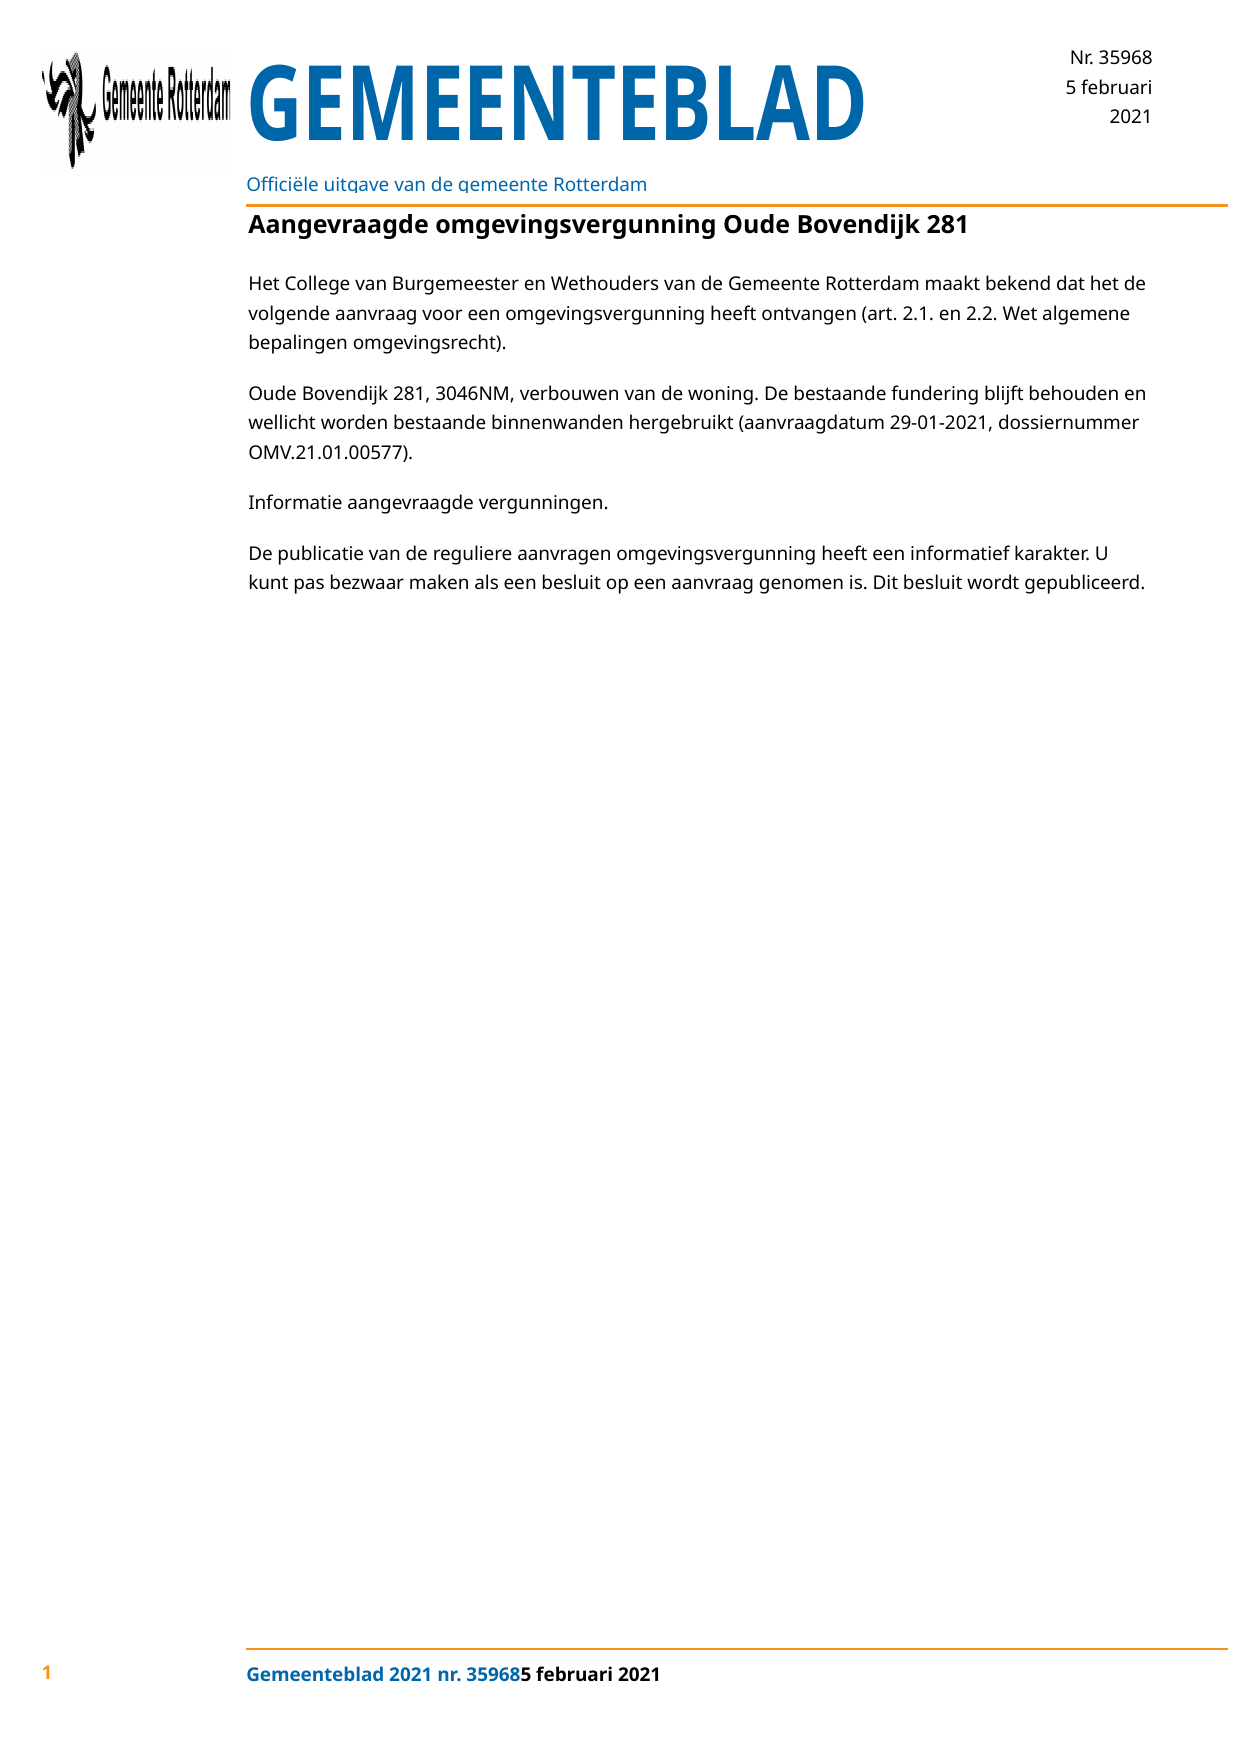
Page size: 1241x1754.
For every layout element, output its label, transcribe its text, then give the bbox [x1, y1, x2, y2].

text De publicatie van de reguliere aanvragen omgevingsvergunning heeft een informatief karakter. U kunt pas bezwaar maken als een besluit op een aanvraag genomen is. Dit besluit wordt gepubliceerd. [248, 540, 1152, 595]
text Aangevraagde omgevingsvergunning Oude Bovendijk 281 [248, 207, 1152, 241]
text Informatie aangevraagde vergunningen. [248, 489, 1152, 515]
picture [41, 47, 231, 172]
text Het College van Burgemeester en Wethouders van de Gemeente Rotterdam maakt bekend dat het de volgende aanvraag voor een omgevingsvergunning heeft ontvangen (art. 2.1. en 2.2. Wet algemene bepalingen omgevingsrecht). [248, 270, 1152, 355]
text Oude Bovendijk 281, 3046NM, verbouwen van de woning. De bestaande fundering blijft behouden en wellicht worden bestaande binnenwanden hergebruikt (aanvraagdatum 29-01-2021, dossiernummer OMV.21.01.00577). [248, 380, 1152, 465]
